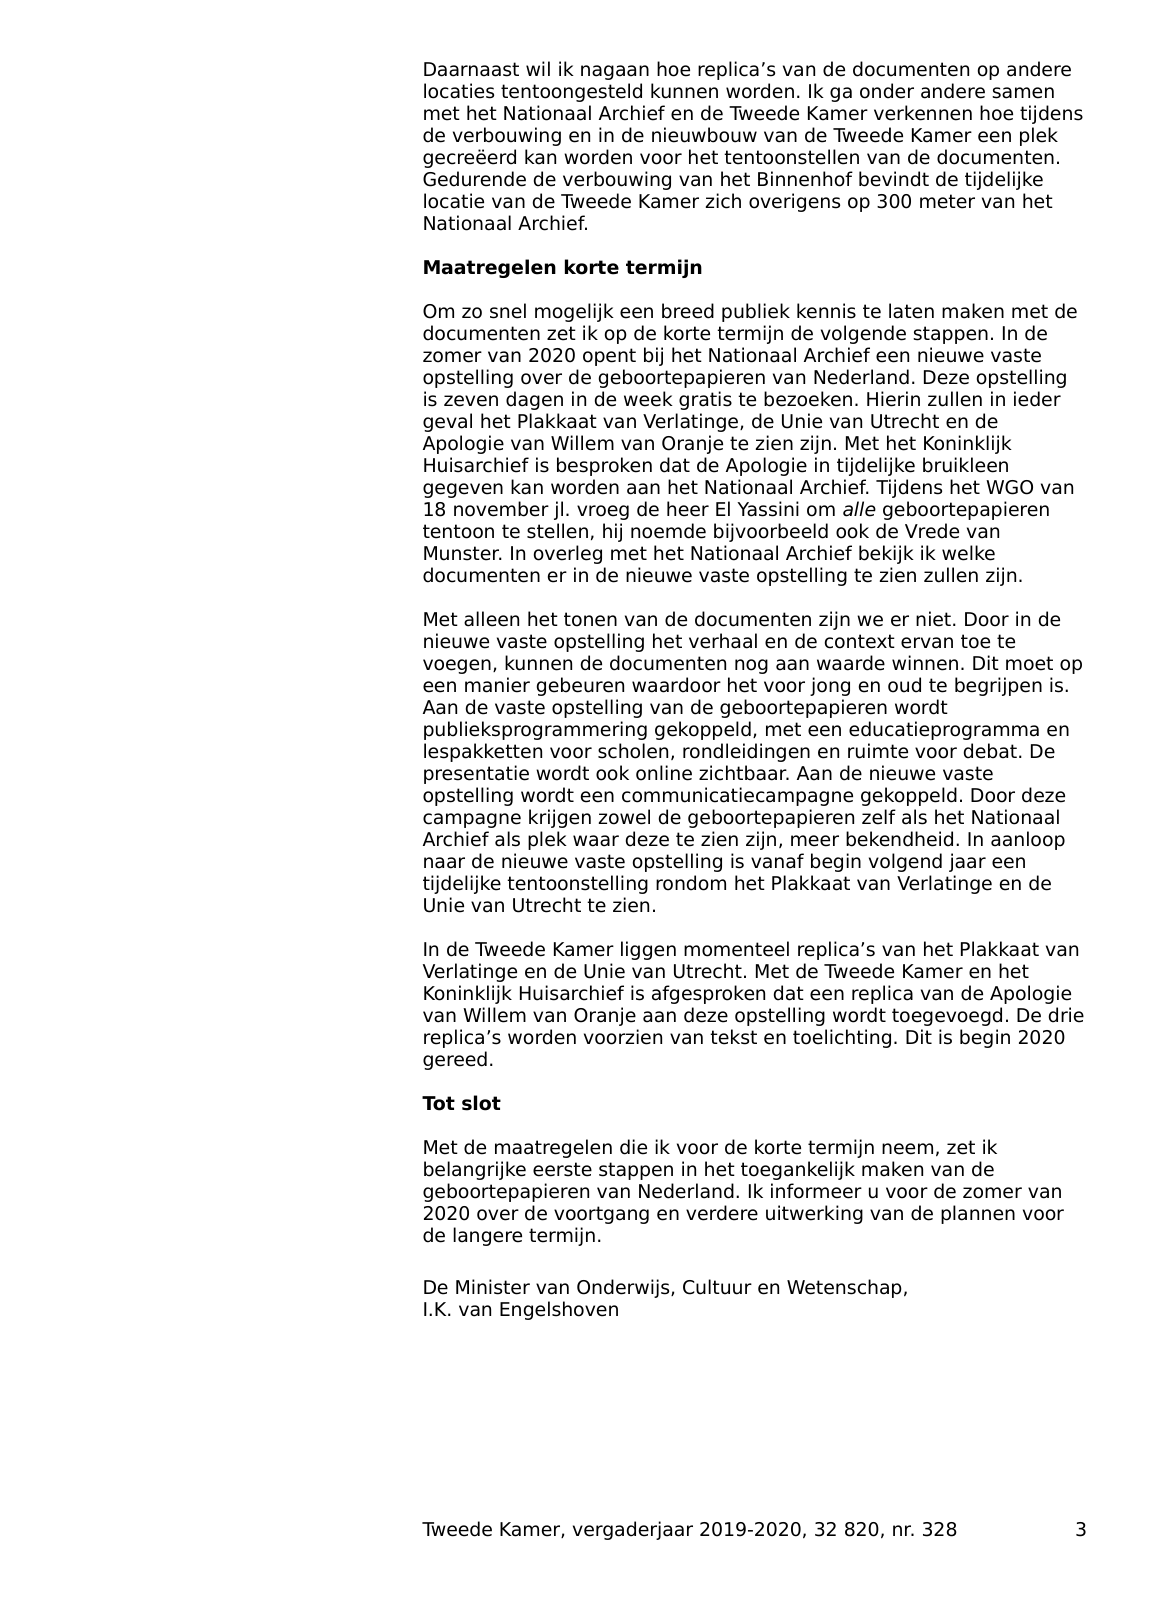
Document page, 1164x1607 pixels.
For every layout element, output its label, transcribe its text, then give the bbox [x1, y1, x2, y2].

subtitle Tot slot [422, 1093, 1087, 1115]
text Met alleen het tonen van de documenten zijn we er niet. Door in de nieuwe vaste opstelling het verhaal en de context ervan toe te voegen, kunnen de documenten nog aan waarde winnen. Dit moet op een manier gebeuren waardoor het voor jong en oud te begrijpen is. Aan de vaste opstelling van de geboortepapieren wordt publieksprogrammering gekoppeld, met een educatieprogramma en lespakketten voor scholen, rondleidingen en ruimte voor debat. De presentatie wordt ook online zichtbaar. Aan de nieuwe vaste opstelling wordt een communicatiecampagne gekoppeld. Door deze campagne krijgen zowel de geboortepapieren zelf als het Nationaal Archief als plek waar deze te zien zijn, meer bekendheid. In aanloop naar de nieuwe vaste opstelling is vanaf begin volgend jaar een tijdelijke tentoonstelling rondom het Plakkaat van Verlatinge en de Unie van Utrecht te zien. [422, 609, 1087, 917]
subtitle Maatregelen korte termijn [422, 257, 1087, 279]
text De Minister van Onderwijs, Cultuur en Wetenschap, I.K. van Engelshoven [422, 1277, 1087, 1321]
text Met de maatregelen die ik voor de korte termijn neem, zet ik belangrijke eerste stappen in het toegankelijk maken van de geboortepapieren van Nederland. Ik informeer u voor de zomer van 2020 over de voortgang en verdere uitwerking van de plannen voor de langere termijn. [422, 1137, 1087, 1247]
text In de Tweede Kamer liggen momenteel replica’s van het Plakkaat van Verlatinge en de Unie van Utrecht. Met de Tweede Kamer en het Koninklijk Huisarchief is afgesproken dat een replica van de Apologie van Willem van Oranje aan deze opstelling wordt toegevoegd. De drie replica’s worden voorzien van tekst en toelichting. Dit is begin 2020 gereed. [422, 939, 1087, 1071]
text Daarnaast wil ik nagaan hoe replica’s van de documenten op andere locaties tentoongesteld kunnen worden. Ik ga onder andere samen met het Nationaal Archief en de Tweede Kamer verkennen hoe tijdens de verbouwing en in de nieuwbouw van de Tweede Kamer een plek gecreëerd kan worden voor het tentoonstellen van de documenten. Gedurende de verbouwing van het Binnenhof bevindt de tijdelijke locatie van de Tweede Kamer zich overigens op 300 meter van het Nationaal Archief. [422, 59, 1087, 235]
text Om zo snel mogelijk een breed publiek kennis te laten maken met de documenten zet ik op de korte termijn de volgende stappen. In de zomer van 2020 opent bij het Nationaal Archief een nieuwe vaste opstelling over de geboortepapieren van Nederland. Deze opstelling is zeven dagen in de week gratis te bezoeken. Hierin zullen in ieder geval het Plakkaat van Verlatinge, de Unie van Utrecht en de Apologie van Willem van Oranje te zien zijn. Met het Koninklijk Huisarchief is besproken dat de Apologie in tijdelijke bruikleen gegeven kan worden aan het Nationaal Archief. Tijdens het WGO van 18 november jl. vroeg de heer El Yassini om alle geboortepapieren tentoon te stellen, hij noemde bijvoorbeeld ook de Vrede van Munster. In overleg met het Nationaal Archief bekijk ik welke documenten er in de nieuwe vaste opstelling te zien zullen zijn. [422, 301, 1087, 587]
